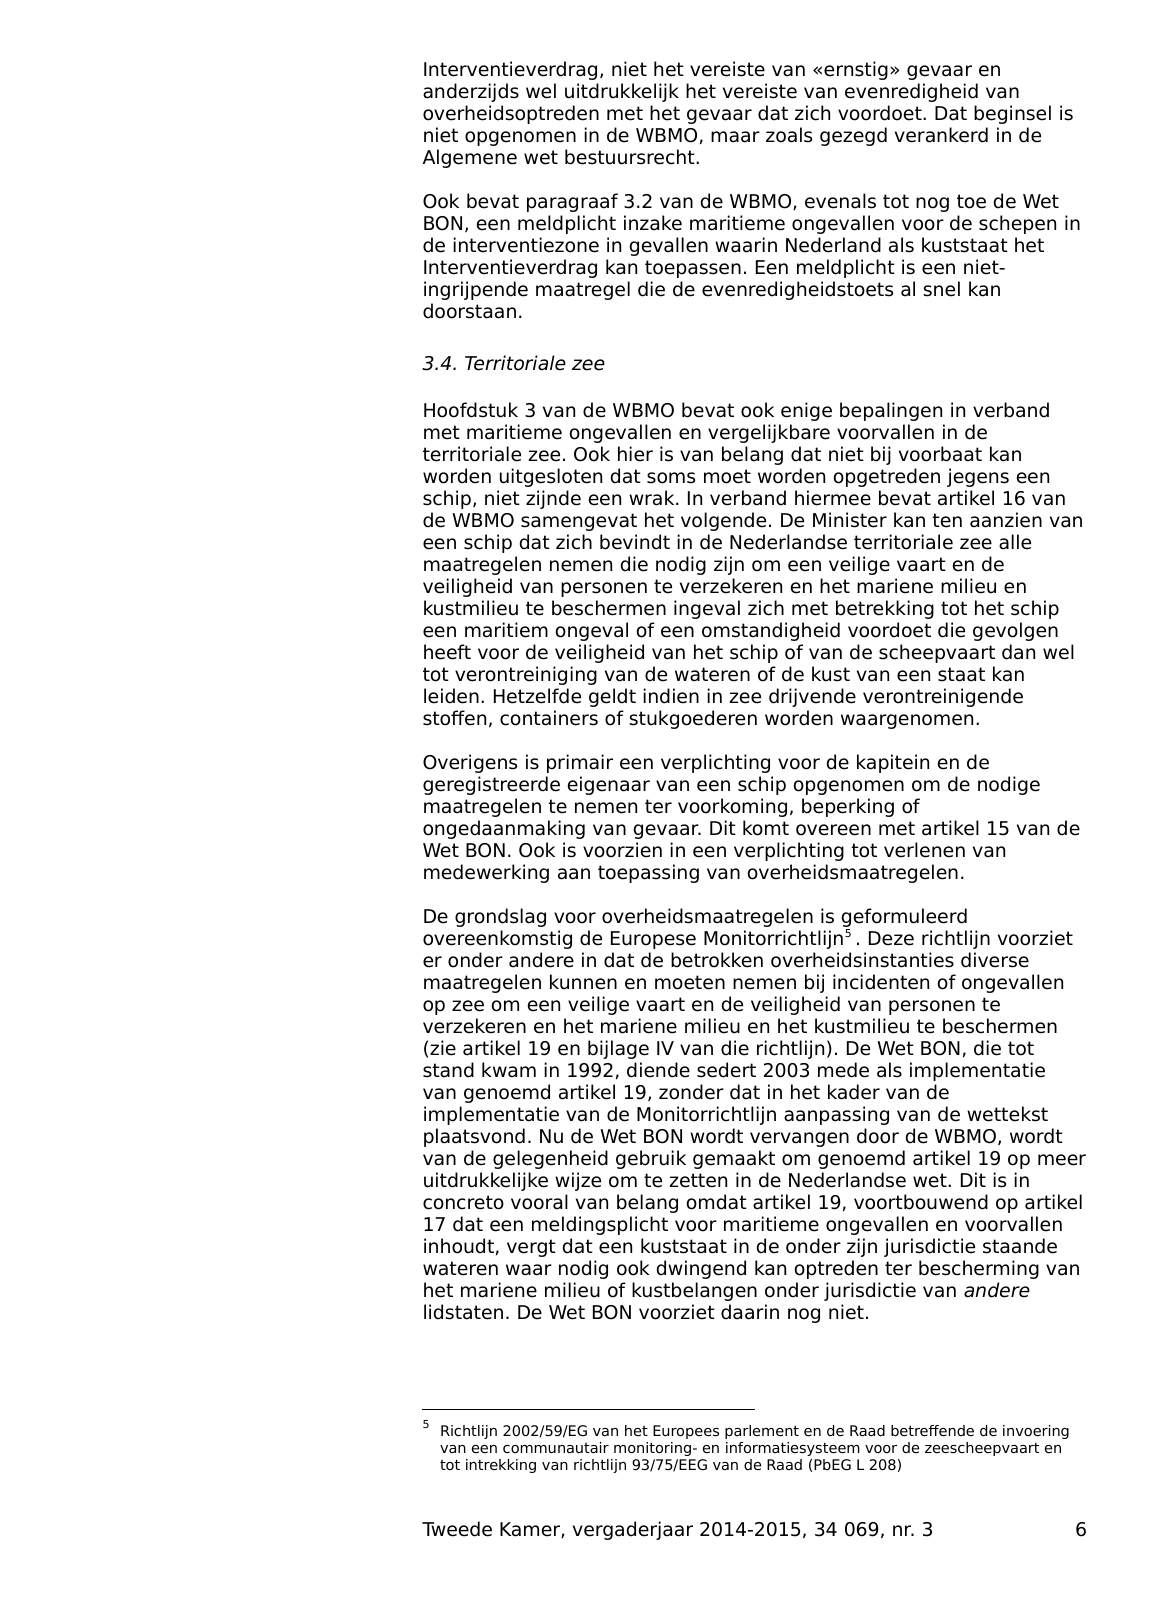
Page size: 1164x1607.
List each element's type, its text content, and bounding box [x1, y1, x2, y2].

text Richtlijn 2002/59/EG van het Europees parlement en de Raad betreffende de invoering van een communautair monitoring- en informatiesysteem voor de zeescheepvaart en tot intrekking van richtlijn 93/75/EEG van de Raad (PbEG L 208) [422, 1418, 1087, 1474]
text Hoofdstuk 3 van de WBMO bevat ook enige bepalingen in verband met maritieme ongevallen en vergelijkbare voorvallen in de territoriale zee. Ook hier is van belang dat niet bij voorbaat kan worden uitgesloten dat soms moet worden opgetreden jegens een schip, niet zijnde een wrak. In verband hiermee bevat artikel 16 van de WBMO samengevat het volgende. De Minister kan ten aanzien van een schip dat zich bevindt in de Nederlandse territoriale zee alle maatregelen nemen die nodig zijn om een veilige vaart en de veiligheid van personen te verzekeren en het mariene milieu en kustmilieu te beschermen ingeval zich met betrekking tot het schip een maritiem ongeval of een omstandigheid voordoet die gevolgen heeft voor de veiligheid van het schip of van de scheepvaart dan wel tot verontreiniging van de wateren of de kust van een staat kan leiden. Hetzelfde geldt indien in zee drijvende verontreinigende stoffen, containers of stukgoederen worden waargenomen. [422, 400, 1087, 730]
text Interventieverdrag, niet het vereiste van «ernstig» gevaar en anderzijds wel uitdrukkelijk het vereiste van evenredigheid van overheidsoptreden met het gevaar dat zich voordoet. Dat beginsel is niet opgenomen in de WBMO, maar zoals gezegd verankerd in de Algemene wet bestuursrecht. [422, 59, 1087, 169]
text De grondslag voor overheidsmaatregelen is geformuleerd overeenkomstig de Europese Monitorrichtlijn. Deze richtlijn voorziet er onder andere in dat de betrokken overheidsinstanties diverse maatregelen kunnen en moeten nemen bij incidenten of ongevallen op zee om een veilige vaart en de veiligheid van personen te verzekeren en het mariene milieu en het kustmilieu te beschermen (zie artikel 19 en bijlage IV van die richtlijn). De Wet BON, die tot stand kwam in 1992, diende sedert 2003 mede als implementatie van genoemd artikel 19, zonder dat in het kader van de implementatie van de Monitorrichtlijn aanpassing van de wettekst plaatsvond. Nu de Wet BON wordt vervangen door de WBMO, wordt van de gelegenheid gebruik gemaakt om genoemd artikel 19 op meer uitdrukkelijke wijze om te zetten in de Nederlandse wet. Dit is in concreto vooral van belang omdat artikel 19, voortbouwend op artikel 17 dat een meldingsplicht voor maritieme ongevallen en voorvallen inhoudt, vergt dat een kuststaat in de onder zijn jurisdictie staande wateren waar nodig ook dwingend kan optreden ter bescherming van het mariene milieu of kustbelangen onder jurisdictie van andere lidstaten. De Wet BON voorziet daarin nog niet. [422, 906, 1087, 1323]
text Overigens is primair een verplichting voor de kapitein en de geregistreerde eigenaar van een schip opgenomen om de nodige maatregelen te nemen ter voorkoming, beperking of ongedaanmaking van gevaar. Dit komt overeen met artikel 15 van de Wet BON. Ook is voorzien in een verplichting tot verlenen van medewerking aan toepassing van overheidsmaatregelen. [422, 752, 1087, 884]
text Ook bevat paragraaf 3.2 van de WBMO, evenals tot nog toe de Wet BON, een meldplicht inzake maritieme ongevallen voor de schepen in de interventiezone in gevallen waarin Nederland als kuststaat het Interventieverdrag kan toepassen. Een meldplicht is een niet-ingrijpende maatregel die de evenredigheidstoets al snel kan doorstaan. [422, 191, 1087, 323]
subtitle 3.4. Territoriale zee [422, 353, 1087, 375]
